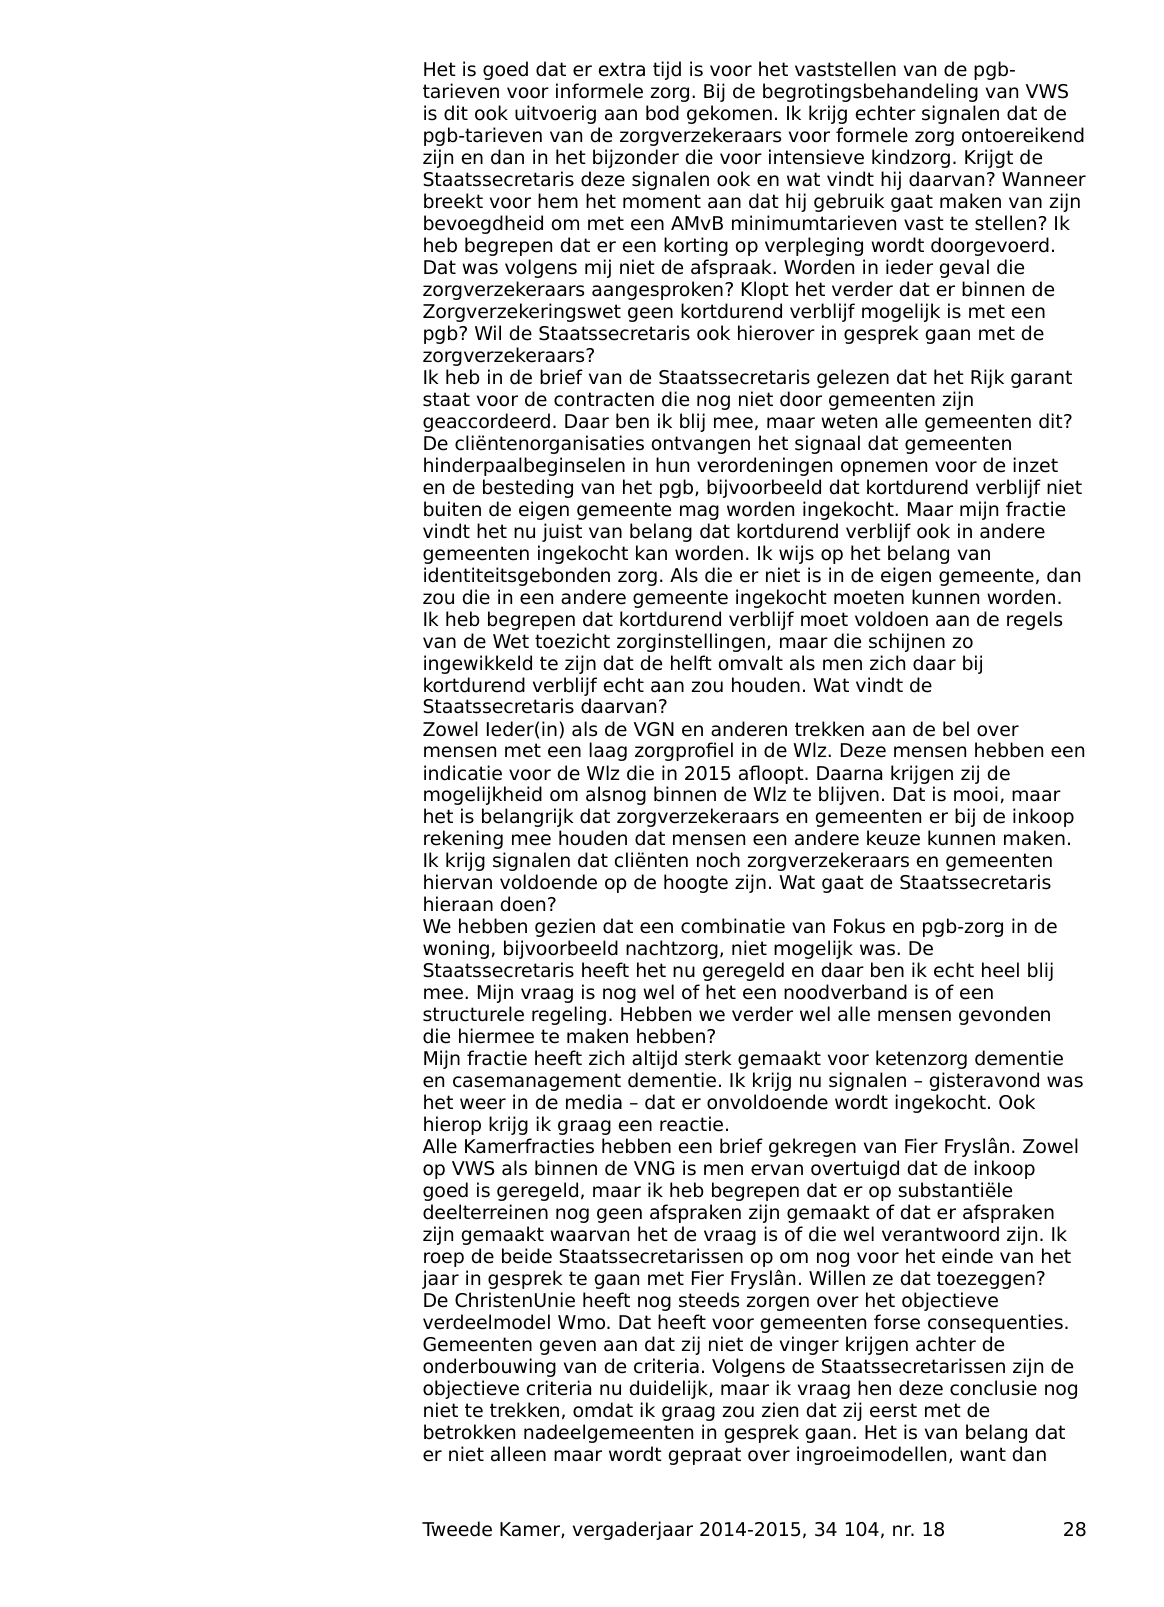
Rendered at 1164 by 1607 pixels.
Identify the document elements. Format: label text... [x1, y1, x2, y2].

text Zowel Ieder(in) als de VGN en anderen trekken aan de bel over mensen met een laag zorgprofiel in de Wlz. Deze mensen hebben een indicatie voor de Wlz die in 2015 afloopt. Daarna krijgen zij de mogelijkheid om alsnog binnen de Wlz te blijven. Dat is mooi, maar het is belangrijk dat zorgverzekeraars en gemeenten er bij de inkoop rekening mee houden dat mensen een andere keuze kunnen maken. Ik krijg signalen dat cliënten noch zorgverzekeraars en gemeenten hiervan voldoende op de hoogte zijn. Wat gaat de Staatssecretaris hieraan doen? [422, 718, 1087, 916]
text We hebben gezien dat een combinatie van Fokus en pgb-zorg in de woning, bijvoorbeeld nachtzorg, niet mogelijk was. De Staatssecretaris heeft het nu geregeld en daar ben ik echt heel blij mee. Mijn vraag is nog wel of het een noodverband is of een structurele regeling. Hebben we verder wel alle mensen gevonden die hiermee te maken hebben? [422, 916, 1087, 1048]
text Alle Kamerfracties hebben een brief gekregen van Fier Fryslân. Zowel op VWS als binnen de VNG is men ervan overtuigd dat de inkoop goed is geregeld, maar ik heb begrepen dat er op substantiële deelterreinen nog geen afspraken zijn gemaakt of dat er afspraken zijn gemaakt waarvan het de vraag is of die wel verantwoord zijn. Ik roep de beide Staatssecretarissen op om nog voor het einde van het jaar in gesprek te gaan met Fier Fryslân. Willen ze dat toezeggen? [422, 1136, 1087, 1290]
text Ik heb begrepen dat kortdurend verblijf moet voldoen aan de regels van de Wet toezicht zorginstellingen, maar die schijnen zo ingewikkeld te zijn dat de helft omvalt als men zich daar bij kortdurend verblijf echt aan zou houden. Wat vindt de Staatssecretaris daarvan? [422, 608, 1087, 718]
text Het is goed dat er extra tijd is voor het vaststellen van de pgb-tarieven voor informele zorg. Bij de begrotingsbehandeling van VWS is dit ook uitvoerig aan bod gekomen. Ik krijg echter signalen dat de pgb-tarieven van de zorgverzekeraars voor formele zorg ontoereikend zijn en dan in het bijzonder die voor intensieve kindzorg. Krijgt de Staatssecretaris deze signalen ook en wat vindt hij daarvan? Wanneer breekt voor hem het moment aan dat hij gebruik gaat maken van zijn bevoegdheid om met een AMvB minimumtarieven vast te stellen? Ik heb begrepen dat er een korting op verpleging wordt doorgevoerd. Dat was volgens mij niet de afspraak. Worden in ieder geval die zorgverzekeraars aangesproken? Klopt het verder dat er binnen de Zorgverzekeringswet geen kortdurend verblijf mogelijk is met een pgb? Wil de Staatssecretaris ook hierover in gesprek gaan met de zorgverzekeraars? [422, 59, 1087, 367]
text Ik heb in de brief van de Staatssecretaris gelezen dat het Rijk garant staat voor de contracten die nog niet door gemeenten zijn geaccordeerd. Daar ben ik blij mee, maar weten alle gemeenten dit? De cliëntenorganisaties ontvangen het signaal dat gemeenten hinderpaalbeginselen in hun verordeningen opnemen voor de inzet en de besteding van het pgb, bijvoorbeeld dat kortdurend verblijf niet buiten de eigen gemeente mag worden ingekocht. Maar mijn fractie vindt het nu juist van belang dat kortdurend verblijf ook in andere gemeenten ingekocht kan worden. Ik wijs op het belang van identiteitsgebonden zorg. Als die er niet is in de eigen gemeente, dan zou die in een andere gemeente ingekocht moeten kunnen worden. [422, 367, 1087, 608]
text De ChristenUnie heeft nog steeds zorgen over het objectieve verdeelmodel Wmo. Dat heeft voor gemeenten forse consequenties. Gemeenten geven aan dat zij niet de vinger krijgen achter de onderbouwing van de criteria. Volgens de Staatssecretarissen zijn de objectieve criteria nu duidelijk, maar ik vraag hen deze conclusie nog niet te trekken, omdat ik graag zou zien dat zij eerst met de betrokken nadeelgemeenten in gesprek gaan. Het is van belang dat er niet alleen maar wordt gepraat over ingroeimodellen, want dan [422, 1290, 1087, 1466]
text Mijn fractie heeft zich altijd sterk gemaakt voor ketenzorg dementie en casemanagement dementie. Ik krijg nu signalen – gisteravond was het weer in de media – dat er onvoldoende wordt ingekocht. Ook hierop krijg ik graag een reactie. [422, 1048, 1087, 1136]
